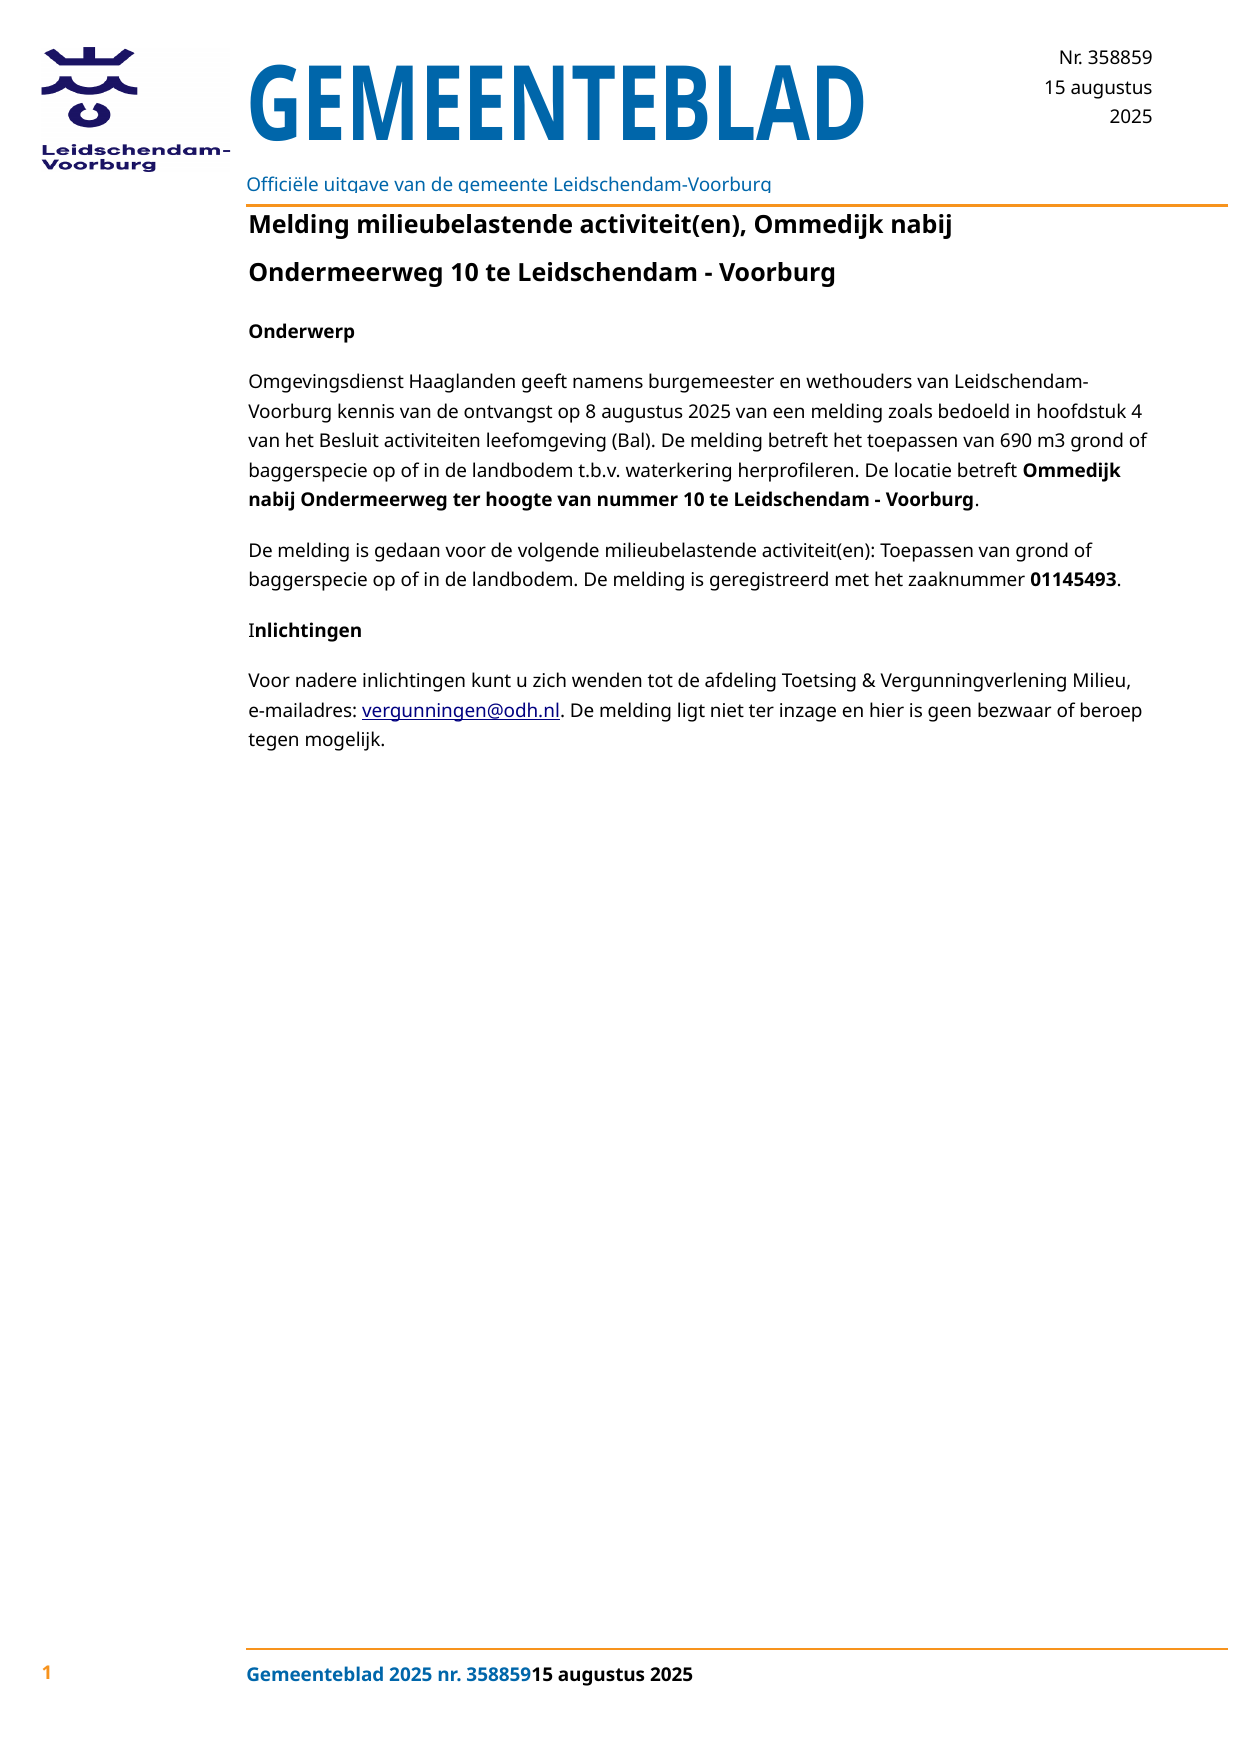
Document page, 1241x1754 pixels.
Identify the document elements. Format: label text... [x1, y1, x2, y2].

text Onderwerp [248, 318, 1152, 344]
text Omgevingsdienst Haaglanden geeft namens burgemeester en wethouders van Leidschendam-Voorburg kennis van de ontvangst op 8 augustus 2025 van een melding zoals bedoeld in hoofdstuk 4 van het Besluit activiteiten leefomgeving (Bal). De melding betreft het toepassen van 690 m3 grond of baggerspecie op of in de landbodem t.b.v. waterkering herprofileren. De locatie betreft Ommedijk nabij Ondermeerweg ter hoogte van nummer 10 te Leidschendam - Voorburg. [248, 368, 1152, 512]
text Voor nadere inlichtingen kunt u zich wenden tot de afdeling Toetsing & Vergunningverlening Milieu, e-mailadres: vergunningen@odh.nl. De melding ligt niet ter inzage en hier is geen bezwaar of beroep tegen mogelijk. [248, 667, 1152, 752]
text Melding milieubelastende activiteit(en), Ommedijk nabij Ondermeerweg 10 te Leidschendam - Voorburg [248, 207, 1152, 288]
text De melding is gedaan voor de volgende milieubelastende activiteit(en): Toepassen van grond of baggerspecie op of in de landbodem. De melding is geregistreerd met het zaaknummer 01145493. [248, 537, 1152, 592]
text Inlichtingen [248, 617, 1152, 643]
picture [41, 47, 231, 172]
